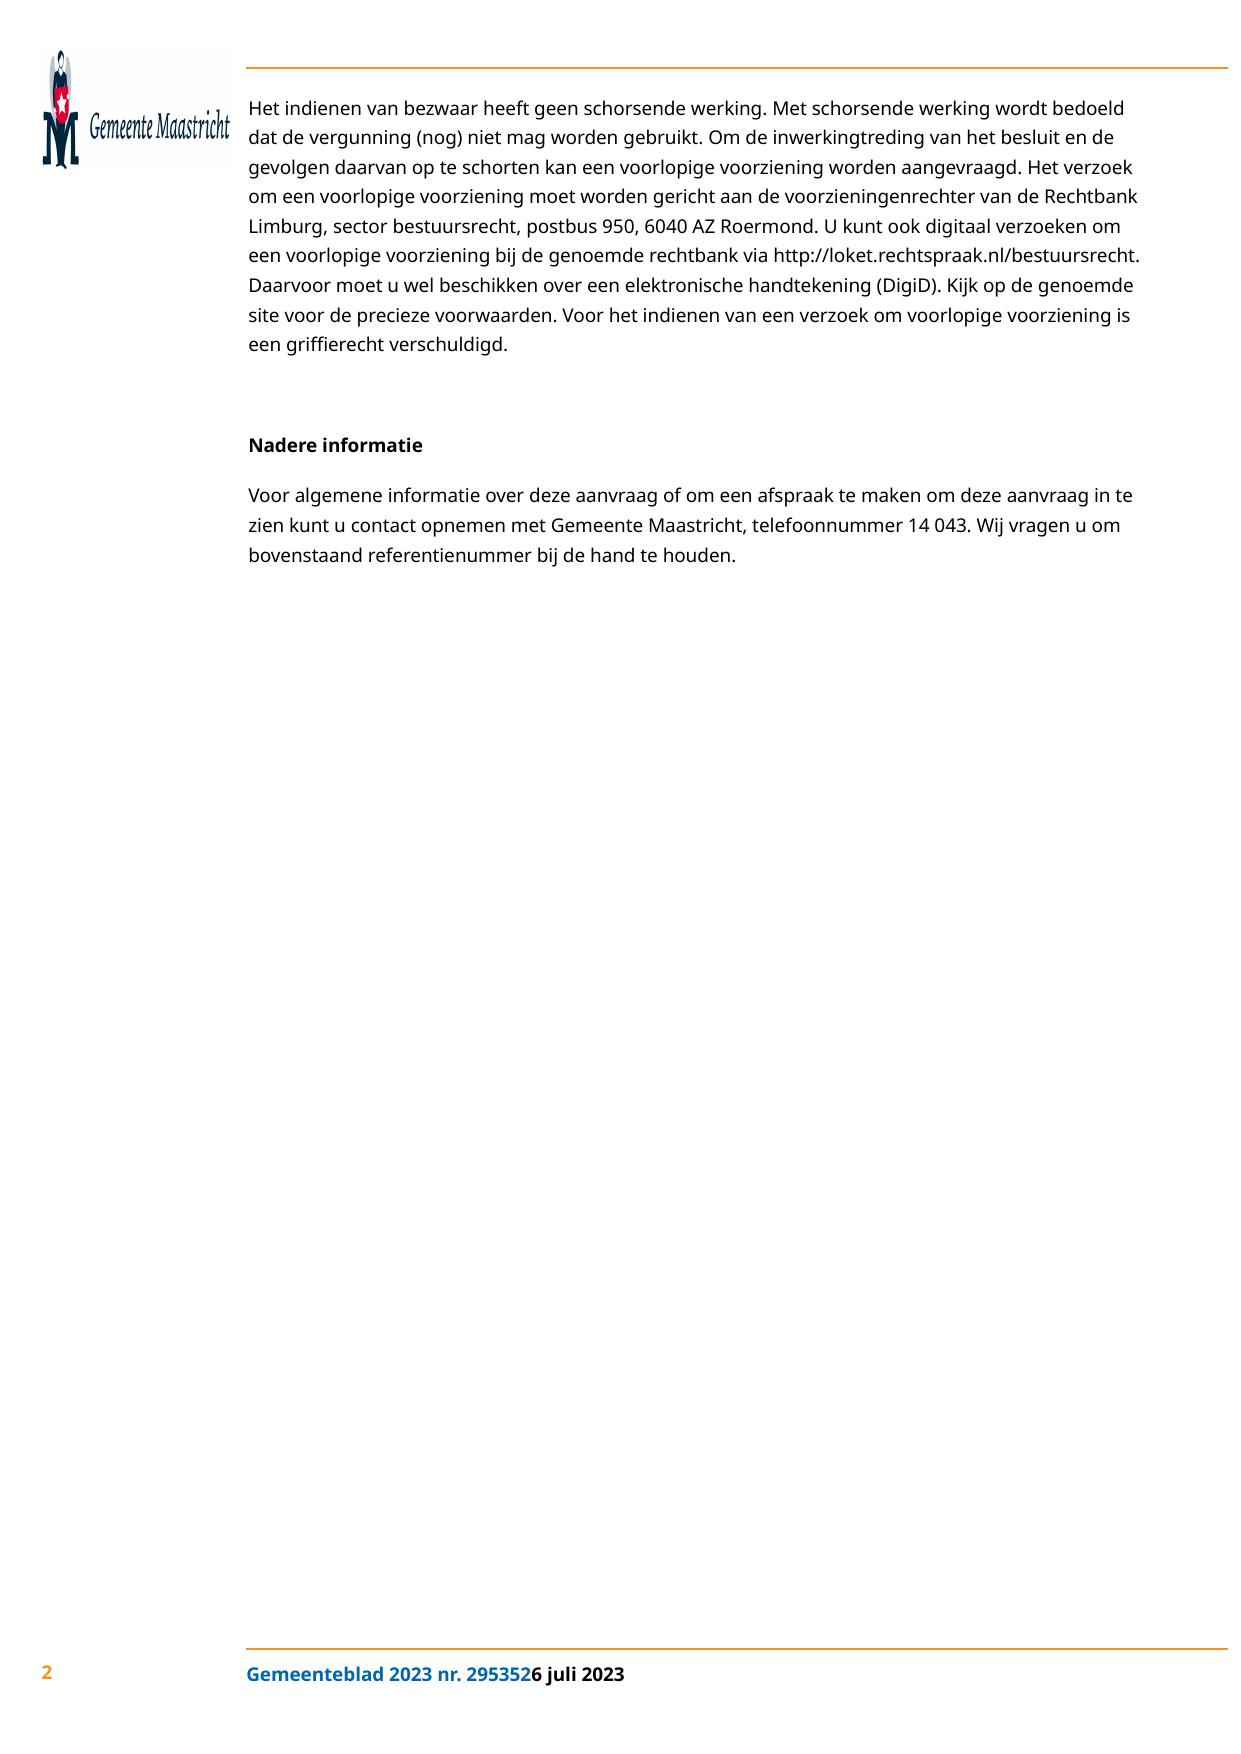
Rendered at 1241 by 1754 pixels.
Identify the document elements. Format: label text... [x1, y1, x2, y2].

picture [41, 47, 231, 172]
text Het indienen van bezwaar heeft geen schorsende werking. Met schorsende werking wordt bedoeld dat de vergunning (nog) niet mag worden gebruikt. Om de inwerkingtreding van het besluit en de gevolgen daarvan op te schorten kan een voorlopige voorziening worden aangevraagd. Het verzoek om een voorlopige voorziening moet worden gericht aan de voorzieningenrechter van de Rechtbank Limburg, sector bestuursrecht, postbus 950, 6040 AZ Roermond. U kunt ook digitaal verzoeken om een voorlopige voorziening bij de genoemde rechtbank via http://loket.rechtspraak.nl/bestuursrecht. Daarvoor moet u wel beschikken over een elektronische handtekening (DigiD). Kijk op de genoemde site voor de precieze voorwaarden. Voor het indienen van een verzoek om voorlopige voorziening is een griffierecht verschuldigd. [248, 95, 1152, 357]
text Voor algemene informatie over deze aanvraag of om een afspraak te maken om deze aanvraag in te zien kunt u contact opnemen met Gemeente Maastricht, telefoonnummer 14 043. Wij vragen u om bovenstaand referentienummer bij de hand te houden. [248, 483, 1152, 568]
text Nadere informatie [248, 432, 1152, 458]
